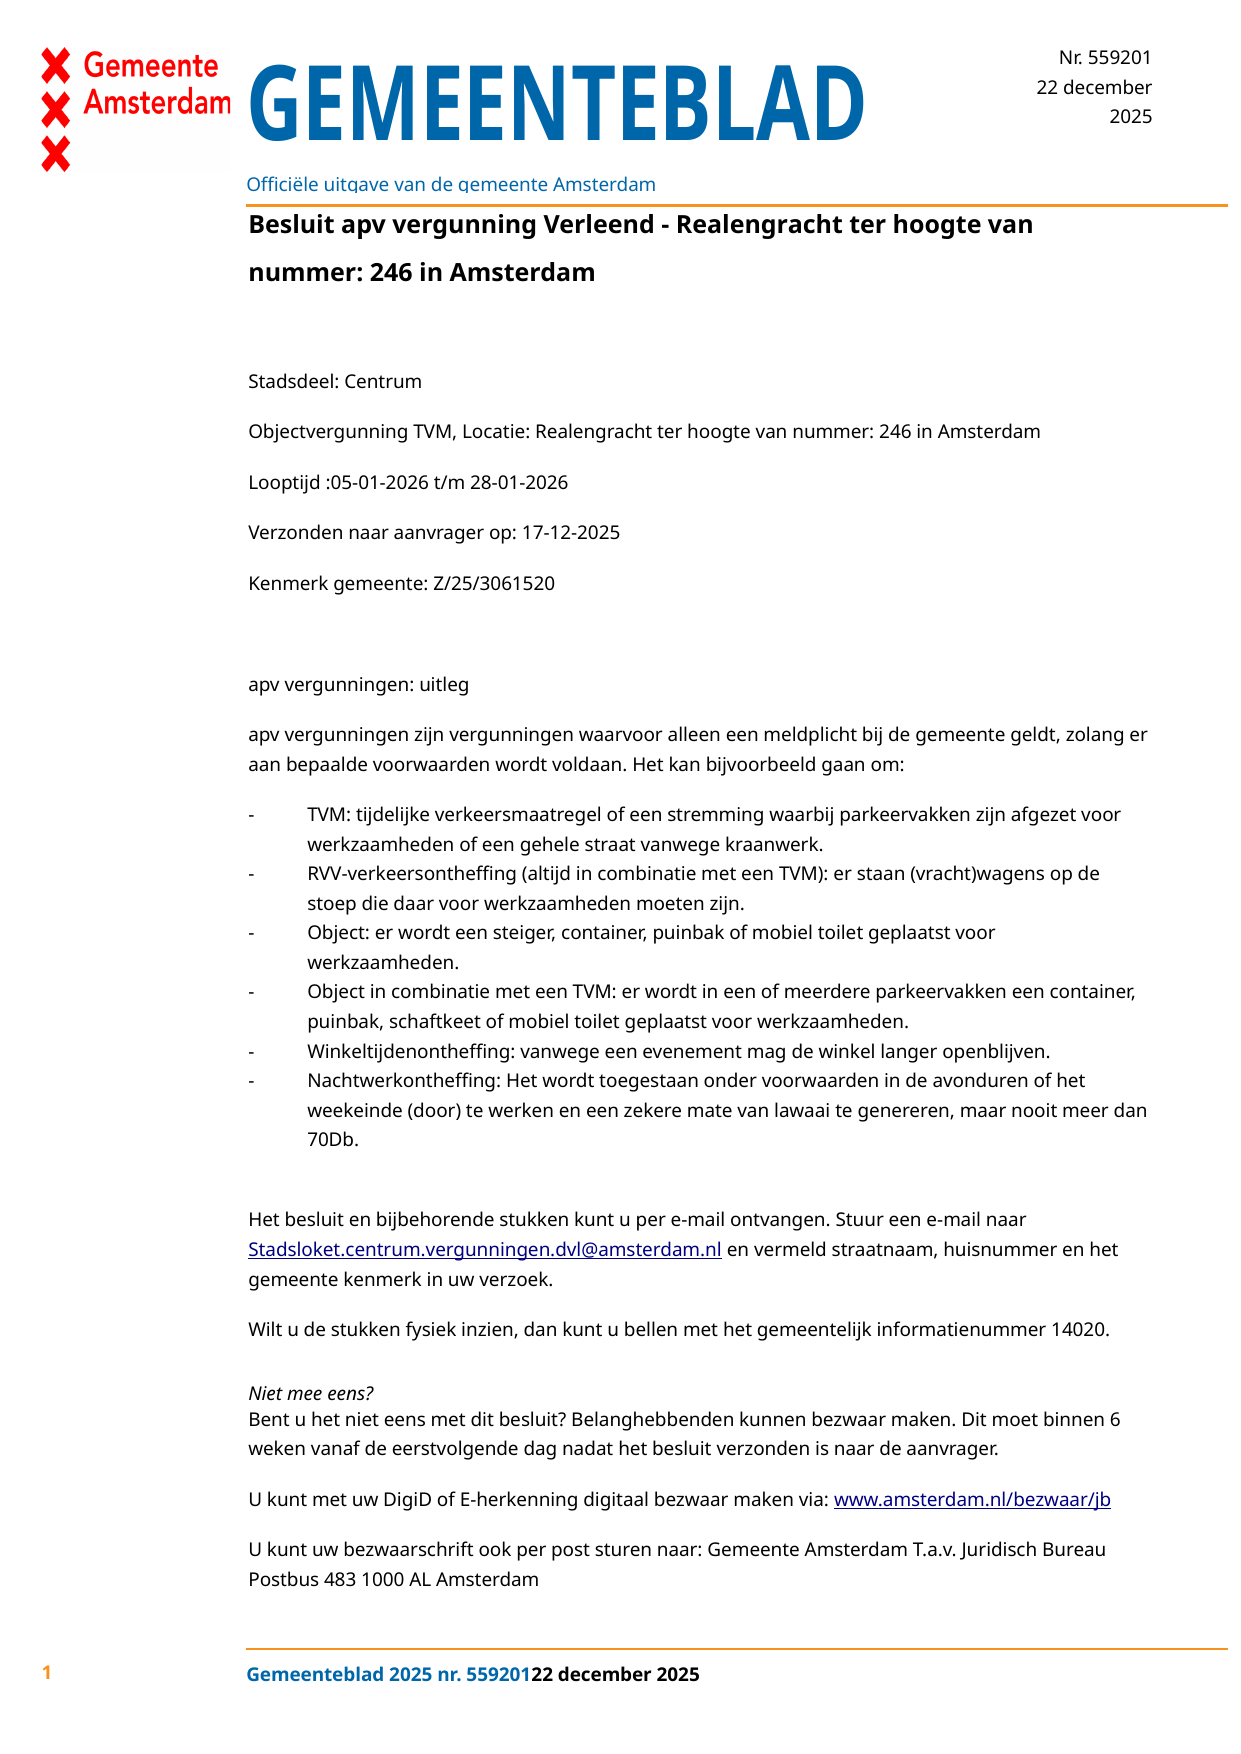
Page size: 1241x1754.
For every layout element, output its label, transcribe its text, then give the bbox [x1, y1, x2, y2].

text Objectvergunning TVM, Locatie: Realengracht ter hoogte van nummer: 246 in Amsterdam [248, 419, 1152, 444]
list Nachtwerkontheffing: Het wordt toegestaan onder voorwaarden in de avonduren of het weekeinde (door) te werken en een zekere mate van lawaai te genereren, maar nooit meer dan 70Db. [248, 1067, 1152, 1152]
list Object: er wordt een steiger, container, puinbak of mobiel toilet geplaatst voor werkzaamheden. [248, 919, 1152, 975]
picture [41, 47, 231, 172]
text Het besluit en bijbehorende stukken kunt u per e-mail ontvangen. Stuur een e-mail naar Stadsloket.centrum.vergunningen.dvl@amsterdam.nl en vermeld straatnaam, huisnummer en het gemeente kenmerk in uw verzoek. [248, 1207, 1152, 1292]
list Winkeltijdenontheffing: vanwege een evenement mag de winkel langer openblijven. [248, 1038, 1152, 1064]
text U kunt uw bezwaarschrift ook per post sturen naar: Gemeente Amsterdam T.a.v. Juridisch Bureau Postbus 483 1000 AL Amsterdam [248, 1536, 1152, 1592]
text Bent u het niet eens met dit besluit? Belanghebbenden kunnen bezwaar maken. Dit moet binnen 6 weken vanaf de eerstvolgende dag nadat het besluit verzonden is naar de aanvrager. [248, 1406, 1152, 1461]
list TVM: tijdelijke verkeersmaatregel of een stremming waarbij parkeervakken zijn afgezet voor werkzaamheden of een gehele straat vanwege kraanwerk. [248, 801, 1152, 857]
list RVV-verkeersontheffing (altijd in combinatie met een TVM): er staan (vracht)wagens op de stoep die daar voor werkzaamheden moeten zijn. [248, 860, 1152, 916]
list Object in combinatie met een TVM: er wordt in een of meerdere parkeervakken een container, puinbak, schaftkeet of mobiel toilet geplaatst voor werkzaamheden. [248, 979, 1152, 1034]
text apv vergunningen: uitleg [248, 671, 1152, 697]
text Wilt u de stukken fysiek inzien, dan kunt u bellen met het gemeentelijk informatienummer 14020. [248, 1316, 1152, 1342]
text Stadsdeel: Centrum [248, 368, 1152, 394]
text Verzonden naar aanvrager op: 17-12-2025 [248, 519, 1152, 545]
text Niet mee eens? [248, 1380, 1152, 1406]
text apv vergunningen zijn vergunningen waarvoor alleen een meldplicht bij de gemeente geldt, zolang er aan bepaalde voorwaarden wordt voldaan. Het kan bijvoorbeeld gaan om: [248, 721, 1152, 777]
text Besluit apv vergunning Verleend - Realengracht ter hoogte van nummer: 246 in Amsterdam [248, 207, 1152, 288]
text Looptijd :05-01-2026 t/m 28-01-2026 [248, 469, 1152, 495]
text U kunt met uw DigiD of E-herkenning digitaal bezwaar maken via: www.amsterdam.nl/bezwaar/jb [248, 1486, 1152, 1512]
text Kenmerk gemeente: Z/25/3061520 [248, 570, 1152, 596]
